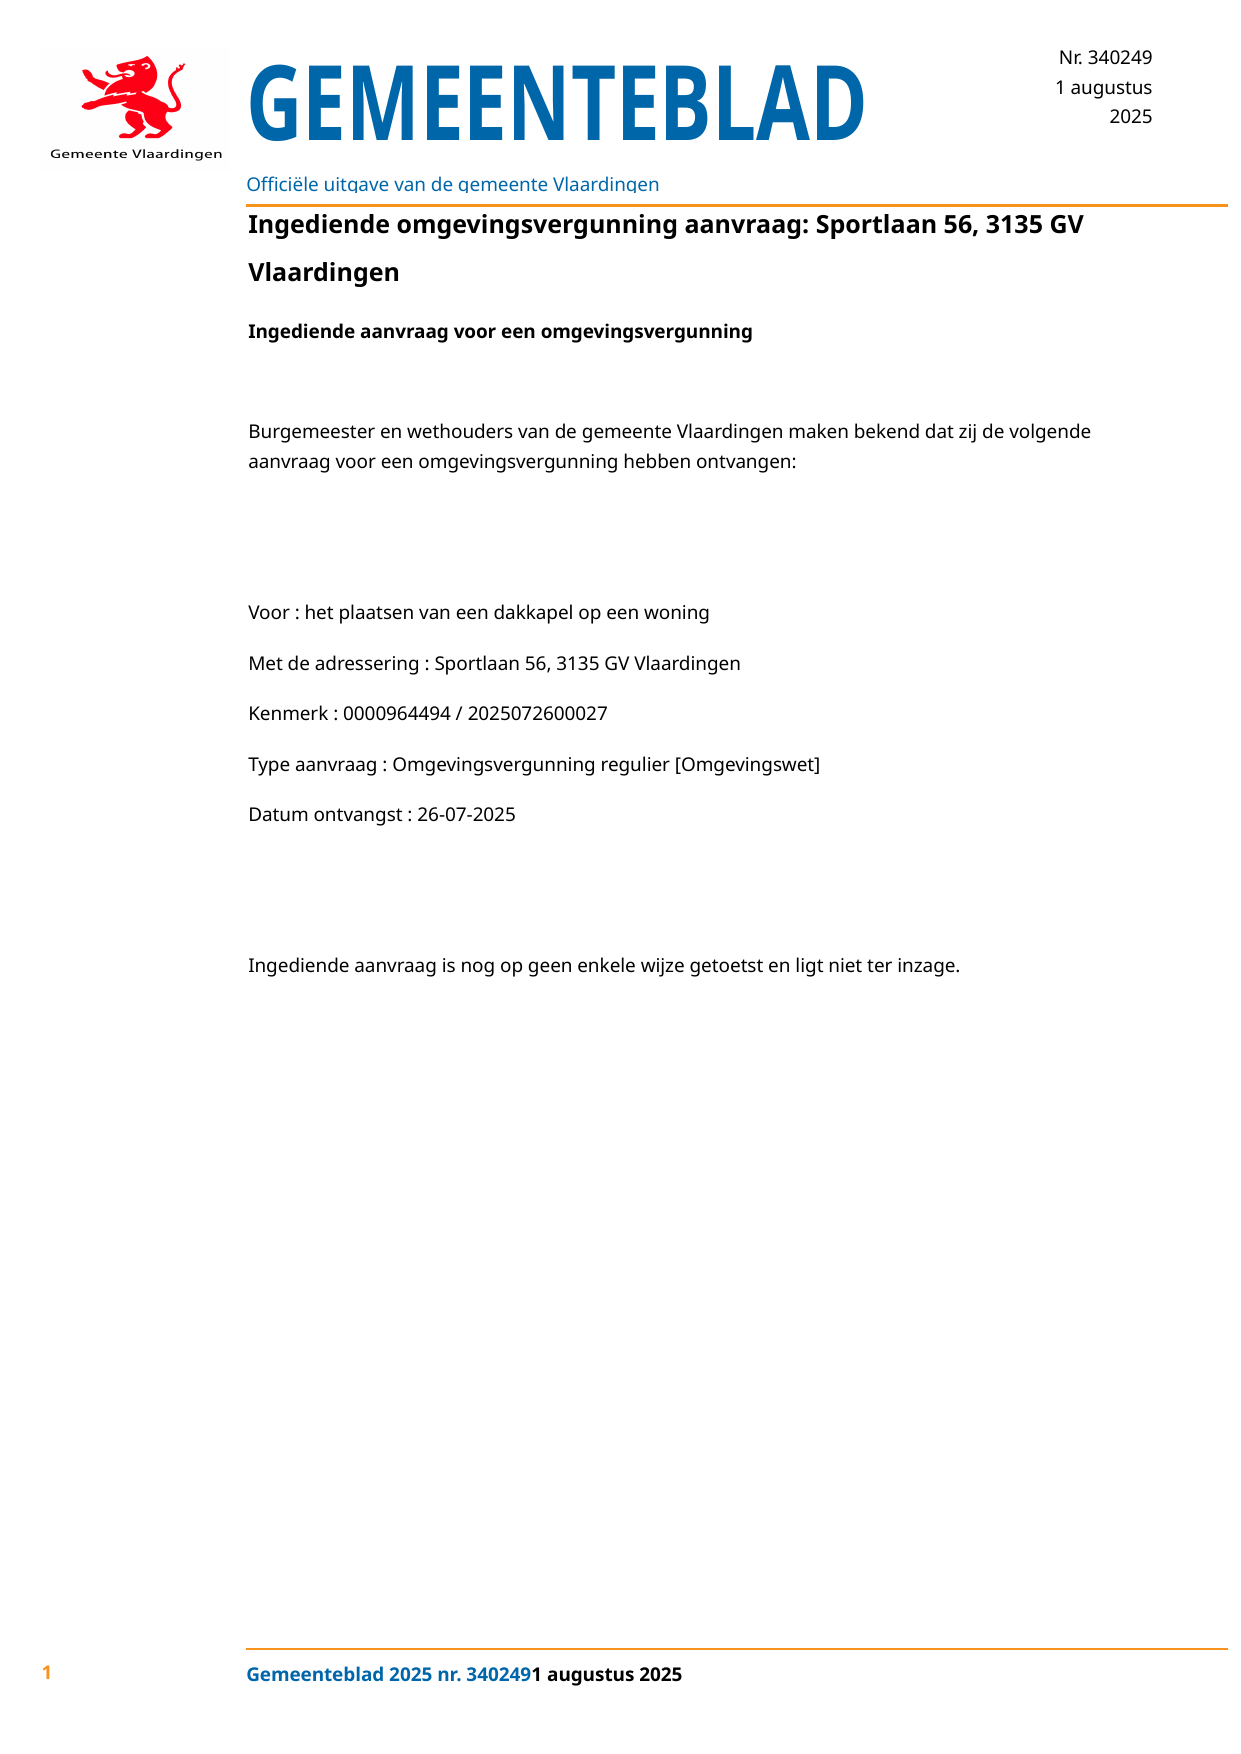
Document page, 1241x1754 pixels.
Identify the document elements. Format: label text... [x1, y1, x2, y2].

text Type aanvraag : Omgevingsvergunning regulier [Omgevingswet] [248, 751, 1152, 777]
picture [41, 47, 231, 172]
text Ingediende aanvraag voor een omgevingsvergunning [248, 318, 1152, 344]
text Ingediende omgevingsvergunning aanvraag: Sportlaan 56, 3135 GV Vlaardingen [248, 207, 1152, 288]
text Met de adressering : Sportlaan 56, 3135 GV Vlaardingen [248, 650, 1152, 676]
text Datum ontvangst : 26-07-2025 [248, 801, 1152, 827]
text Voor : het plaatsen van een dakkapel op een woning [248, 599, 1152, 625]
text Burgemeester en wethouders van de gemeente Vlaardingen maken bekend dat zij de volgende aanvraag voor een omgevingsvergunning hebben ontvangen: [248, 419, 1152, 474]
text Kenmerk : 0000964494 / 2025072600027 [248, 700, 1152, 726]
text Ingediende aanvraag is nog op geen enkele wijze getoetst en ligt niet ter inzage. [248, 952, 1152, 978]
